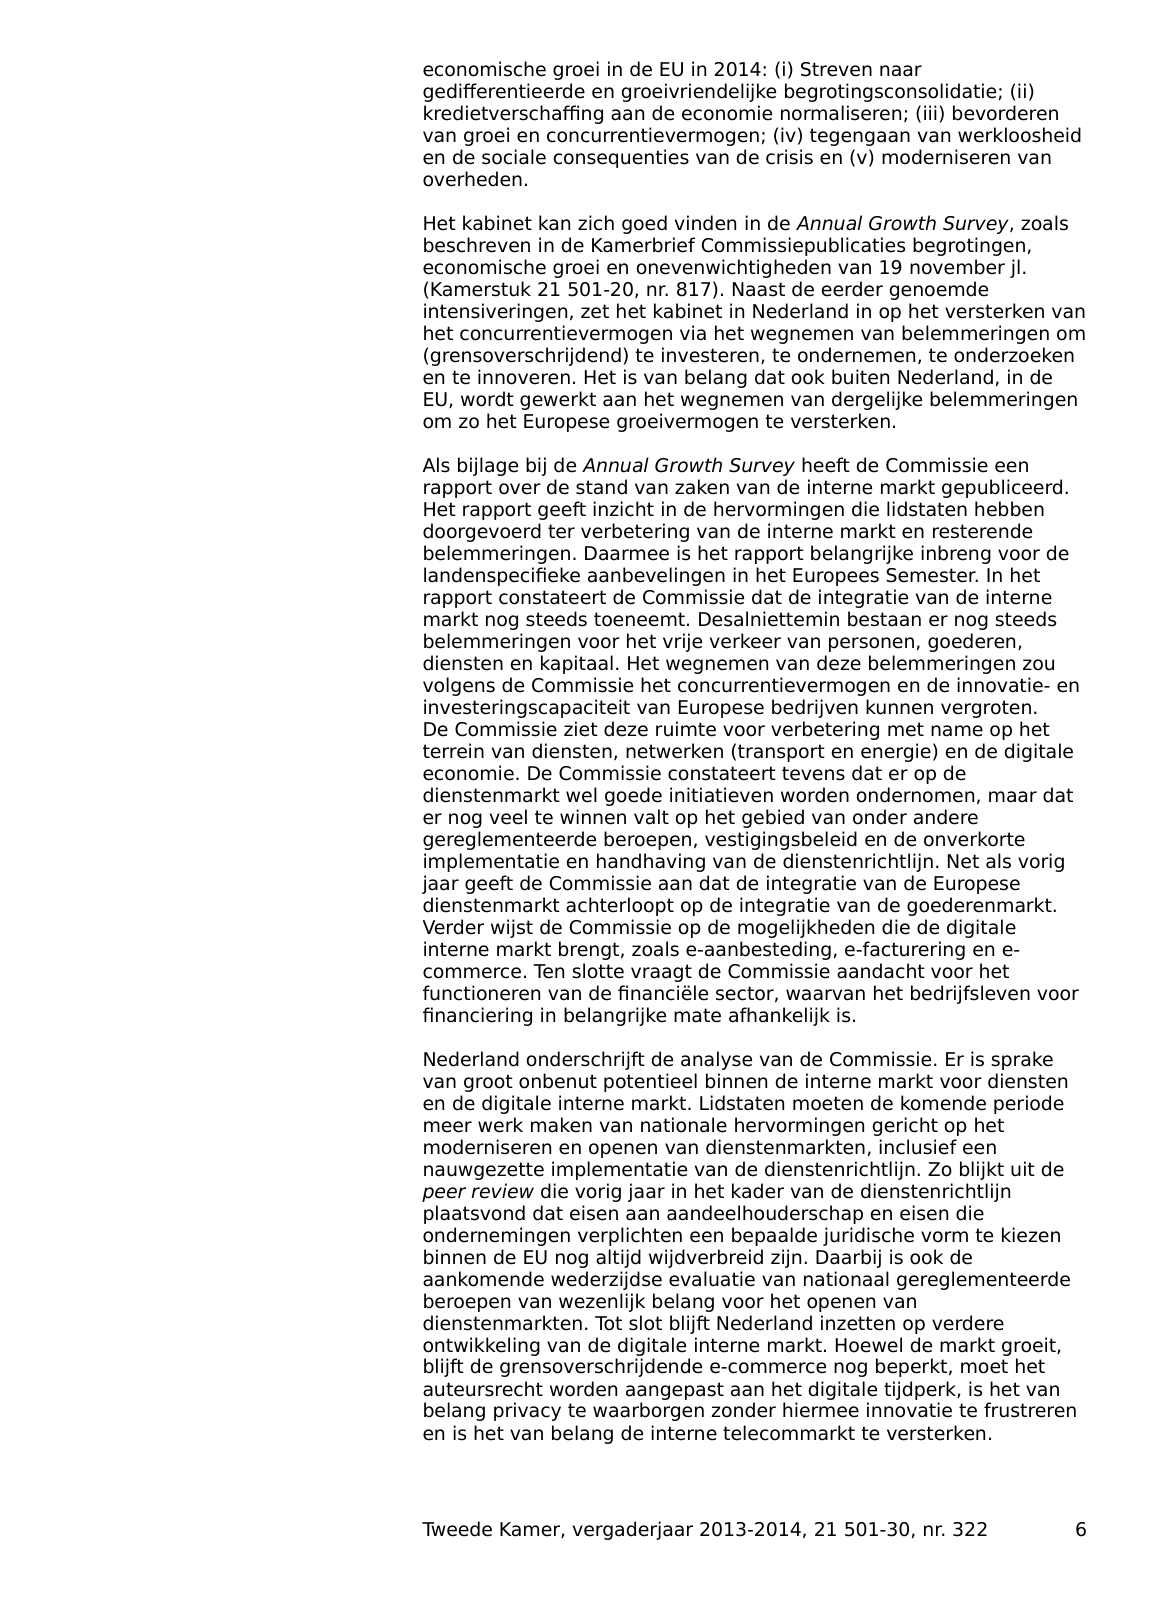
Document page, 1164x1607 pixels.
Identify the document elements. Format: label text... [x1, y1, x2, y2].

text Het kabinet kan zich goed vinden in de Annual Growth Survey, zoals beschreven in de Kamerbrief Commissiepublicaties begrotingen, economische groei en onevenwichtigheden van 19 november jl. (Kamerstuk 21 501-20, nr. 817). Naast de eerder genoemde intensiveringen, zet het kabinet in Nederland in op het versterken van het concurrentievermogen via het wegnemen van belemmeringen om (grensoverschrijdend) te investeren, te ondernemen, te onderzoeken en te innoveren. Het is van belang dat ook buiten Nederland, in de EU, wordt gewerkt aan het wegnemen van dergelijke belemmeringen om zo het Europese groeivermogen te versterken. [422, 213, 1087, 433]
text Nederland onderschrijft de analyse van de Commissie. Er is sprake van groot onbenut potentieel binnen de interne markt voor diensten en de digitale interne markt. Lidstaten moeten de komende periode meer werk maken van nationale hervormingen gericht op het moderniseren en openen van dienstenmarkten, inclusief een nauwgezette implementatie van de dienstenrichtlijn. Zo blijkt uit de peer review die vorig jaar in het kader van de dienstenrichtlijn plaatsvond dat eisen aan aandeelhouderschap en eisen die ondernemingen verplichten een bepaalde juridische vorm te kiezen binnen de EU nog altijd wijdverbreid zijn. Daarbij is ook de aankomende wederzijdse evaluatie van nationaal gereglementeerde beroepen van wezenlijk belang voor het openen van dienstenmarkten. Tot slot blijft Nederland inzetten op verdere ontwikkeling van de digitale interne markt. Hoewel de markt groeit, blijft de grensoverschrijdende e-commerce nog beperkt, moet het auteursrecht worden aangepast aan het digitale tijdperk, is het van belang privacy te waarborgen zonder hiermee innovatie te frustreren en is het van belang de interne telecommarkt te versterken. [422, 1049, 1087, 1444]
text De Commissie ziet deze ruimte voor verbetering met name op het terrein van diensten, netwerken (transport en energie) en de digitale economie. De Commissie constateert tevens dat er op de dienstenmarkt wel goede initiatieven worden ondernomen, maar dat er nog veel te winnen valt op het gebied van onder andere gereglementeerde beroepen, vestigingsbeleid en de onverkorte implementatie en handhaving van de dienstenrichtlijn. Net als vorig jaar geeft de Commissie aan dat de integratie van de Europese dienstenmarkt achterloopt op de integratie van de goederenmarkt. Verder wijst de Commissie op de mogelijkheden die de digitale interne markt brengt, zoals e-aanbesteding, e-facturering en e-commerce. Ten slotte vraagt de Commissie aandacht voor het functioneren van de financiële sector, waarvan het bedrijfsleven voor financiering in belangrijke mate afhankelijk is. [422, 719, 1087, 1027]
text economische groei in de EU in 2014: (i) Streven naar gedifferentieerde en groeivriendelijke begrotingsconsolidatie; (ii) kredietverschaffing aan de economie normaliseren; (iii) bevorderen van groei en concurrentievermogen; (iv) tegengaan van werkloosheid en de sociale consequenties van de crisis en (v) moderniseren van overheden. [422, 59, 1087, 191]
text Als bijlage bij de Annual Growth Survey heeft de Commissie een rapport over de stand van zaken van de interne markt gepubliceerd. Het rapport geeft inzicht in de hervormingen die lidstaten hebben doorgevoerd ter verbetering van de interne markt en resterende belemmeringen. Daarmee is het rapport belangrijke inbreng voor de landenspecifieke aanbevelingen in het Europees Semester. In het rapport constateert de Commissie dat de integratie van de interne markt nog steeds toeneemt. Desalniettemin bestaan er nog steeds belemmeringen voor het vrije verkeer van personen, goederen, diensten en kapitaal. Het wegnemen van deze belemmeringen zou volgens de Commissie het concurrentievermogen en de innovatie- en investeringscapaciteit van Europese bedrijven kunnen vergroten. [422, 455, 1087, 719]
